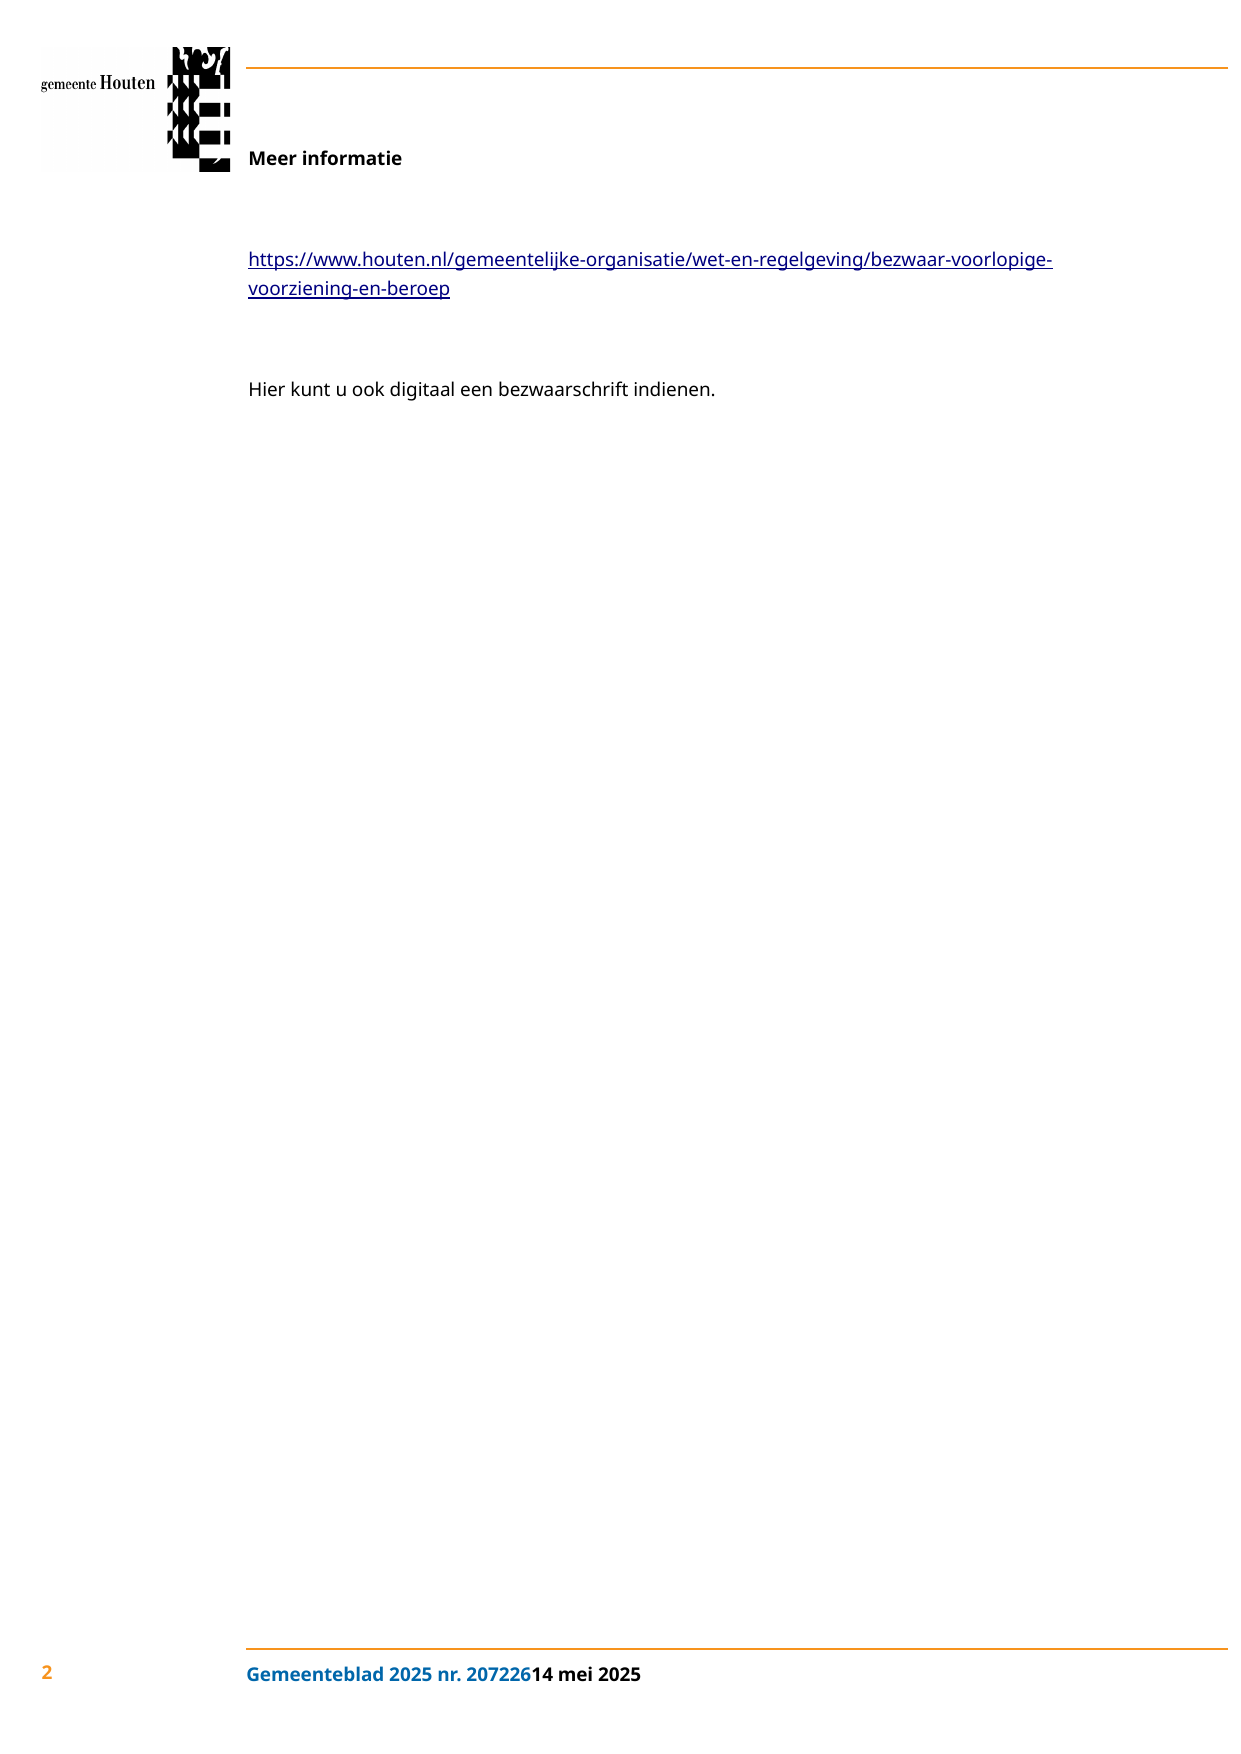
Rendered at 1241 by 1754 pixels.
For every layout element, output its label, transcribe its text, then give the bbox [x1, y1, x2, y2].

picture [41, 47, 231, 172]
text Hier kunt u ook digitaal een bezwaarschrift indienen. [248, 376, 1152, 402]
text https://www.houten.nl/gemeentelijke-organisatie/wet-en-regelgeving/bezwaar-voorlopige-voorziening-en-beroep [248, 246, 1152, 301]
text Meer informatie [248, 145, 1152, 171]
